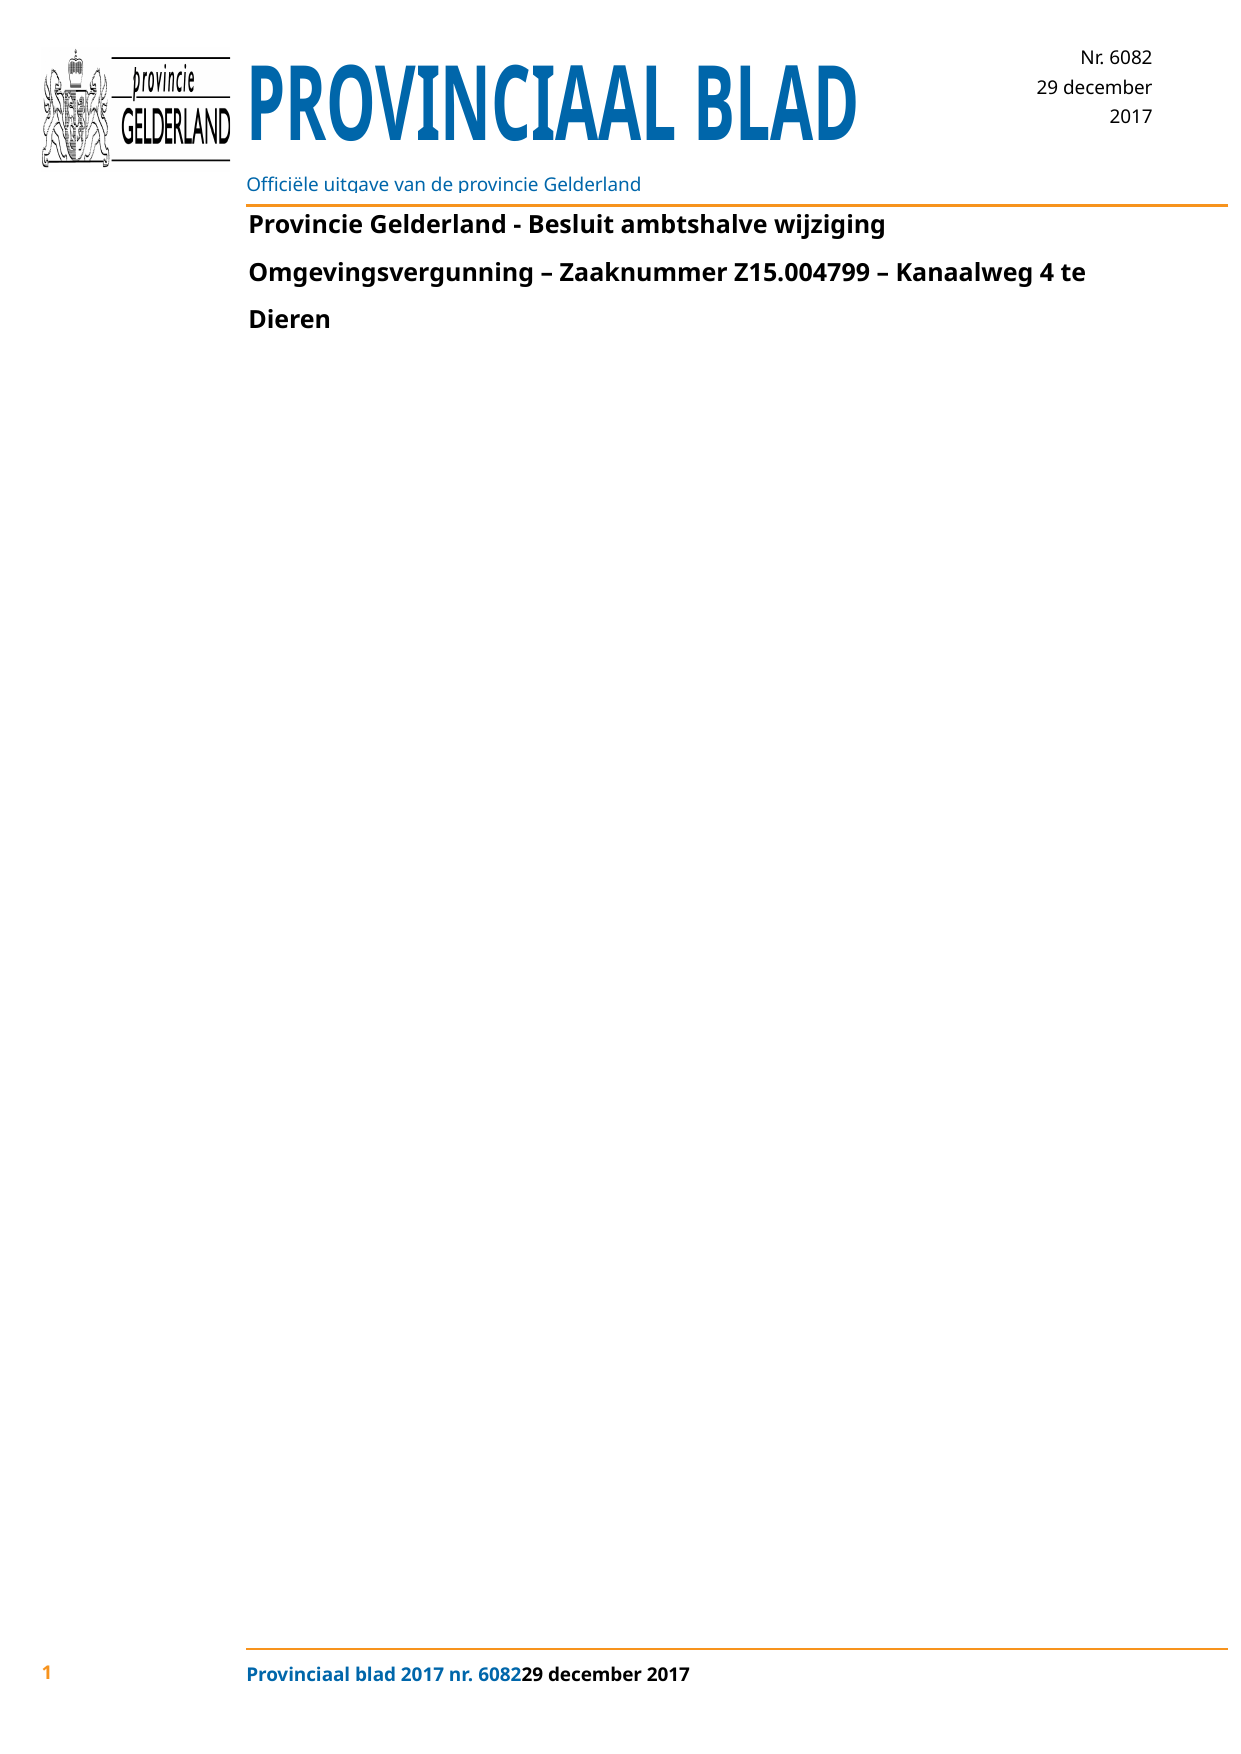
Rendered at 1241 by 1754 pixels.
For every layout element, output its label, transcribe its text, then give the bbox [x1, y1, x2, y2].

text Provincie Gelderland - Besluit ambtshalve wijziging Omgevingsvergunning – Zaaknummer Z15.004799 – Kanaalweg 4 te Dieren [248, 207, 1152, 336]
picture [41, 47, 231, 172]
